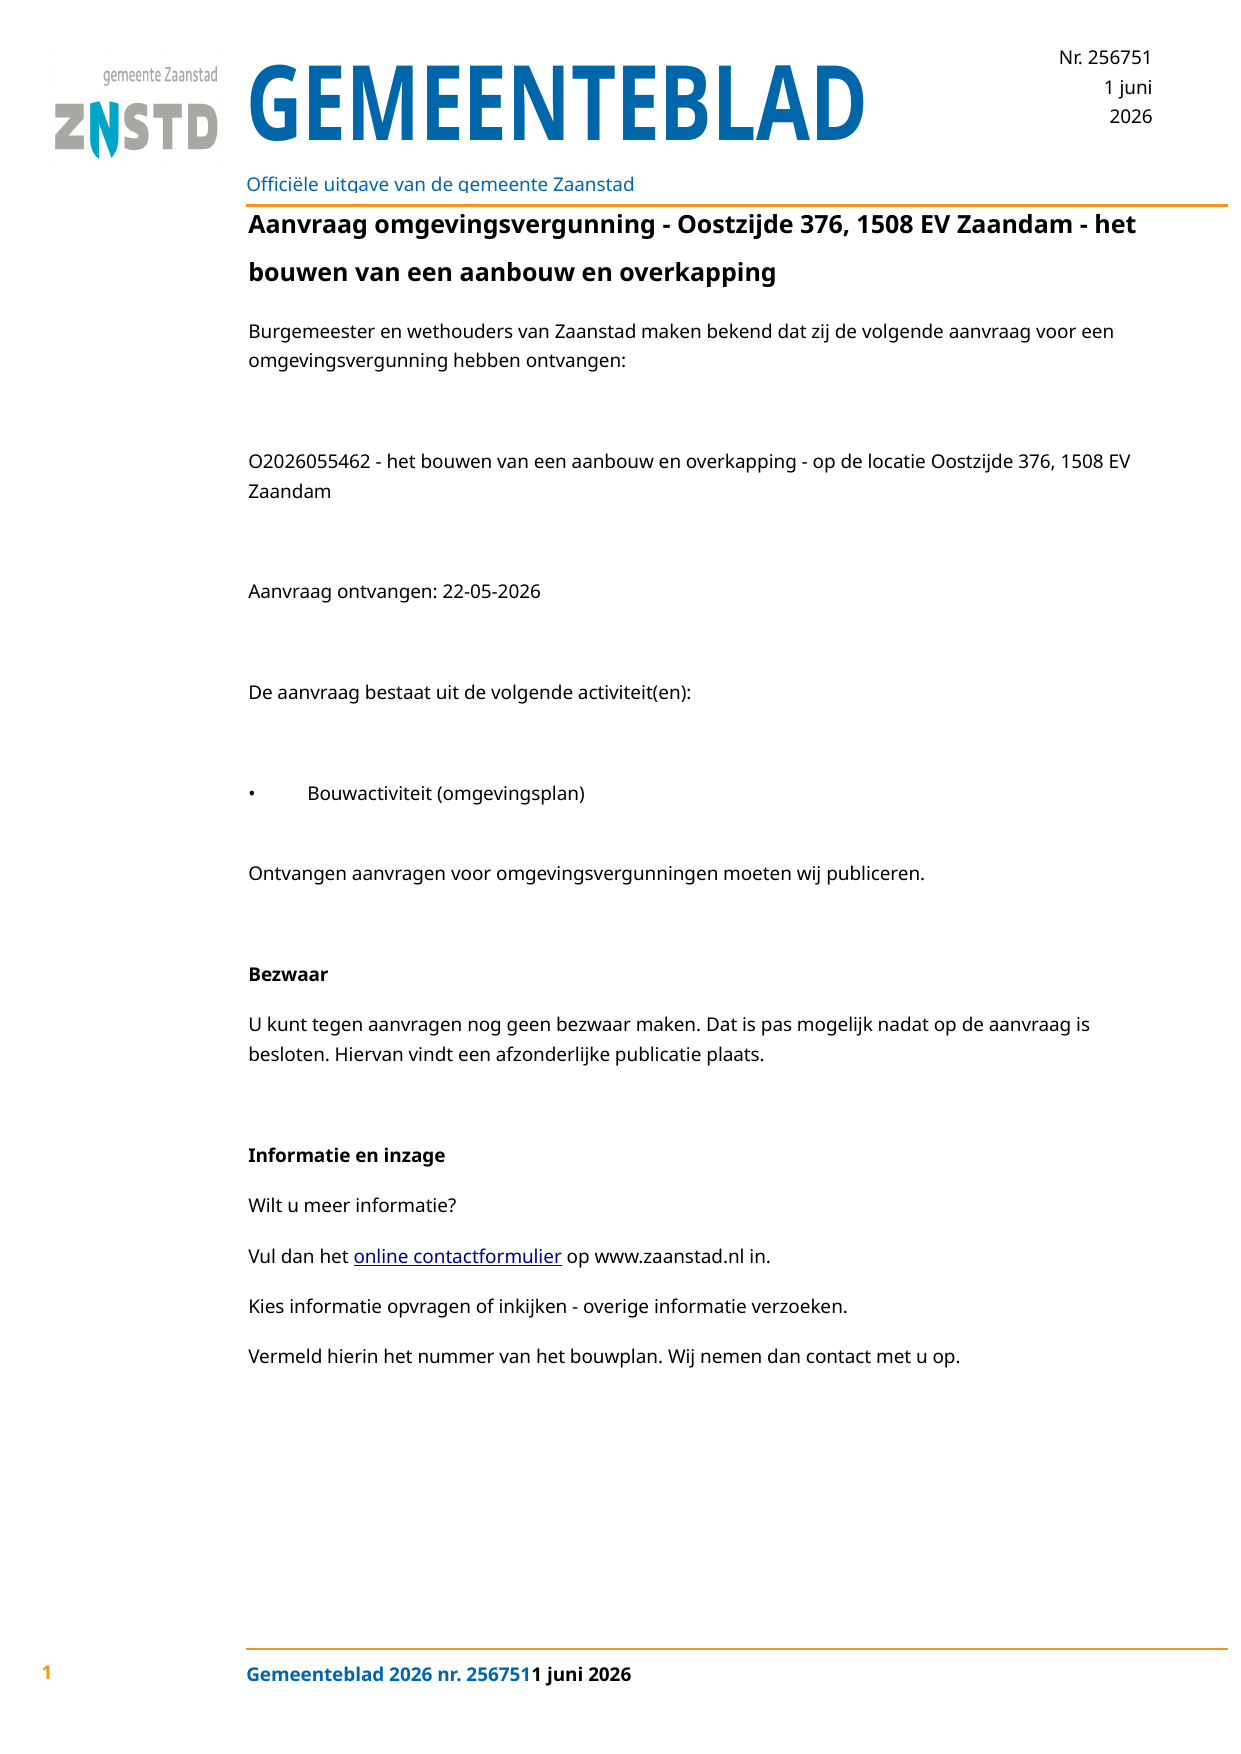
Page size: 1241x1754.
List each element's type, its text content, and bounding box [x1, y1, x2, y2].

text U kunt tegen aanvragen nog geen bezwaar maken. Dat is pas mogelijk nadat op de aanvraag is besloten. Hiervan vindt een afzonderlijke publicatie plaats. [248, 1012, 1152, 1067]
text O2026055462 - het bouwen van een aanbouw en overkapping - op de locatie Oostzijde 376, 1508 EV Zaandam [248, 448, 1152, 504]
text Vul dan het online contactformulier op www.zaanstad.nl in. [248, 1243, 1152, 1269]
text Wilt u meer informatie? [248, 1192, 1152, 1218]
text Aanvraag ontvangen: 22-05-2026 [248, 579, 1152, 604]
picture [41, 47, 231, 172]
text Bezwaar [248, 961, 1152, 987]
text Burgemeester en wethouders van Zaanstad maken bekend dat zij de volgende aanvraag voor een omgevingsvergunning hebben ontvangen: [248, 318, 1152, 373]
text De aanvraag bestaat uit de volgende activiteit(en): [248, 679, 1152, 705]
text Informatie en inzage [248, 1142, 1152, 1168]
list Bouwactiviteit (omgevingsplan) [248, 780, 1152, 806]
text Aanvraag omgevingsvergunning - Oostzijde 376, 1508 EV Zaandam - het bouwen van een aanbouw en overkapping [248, 207, 1152, 288]
text Vermeld hierin het nummer van het bouwplan. Wij nemen dan contact met u op. [248, 1344, 1152, 1369]
text Kies informatie opvragen of inkijken - overige informatie verzoeken. [248, 1293, 1152, 1319]
text Ontvangen aanvragen voor omgevingsvergunningen moeten wij publiceren. [248, 860, 1152, 886]
